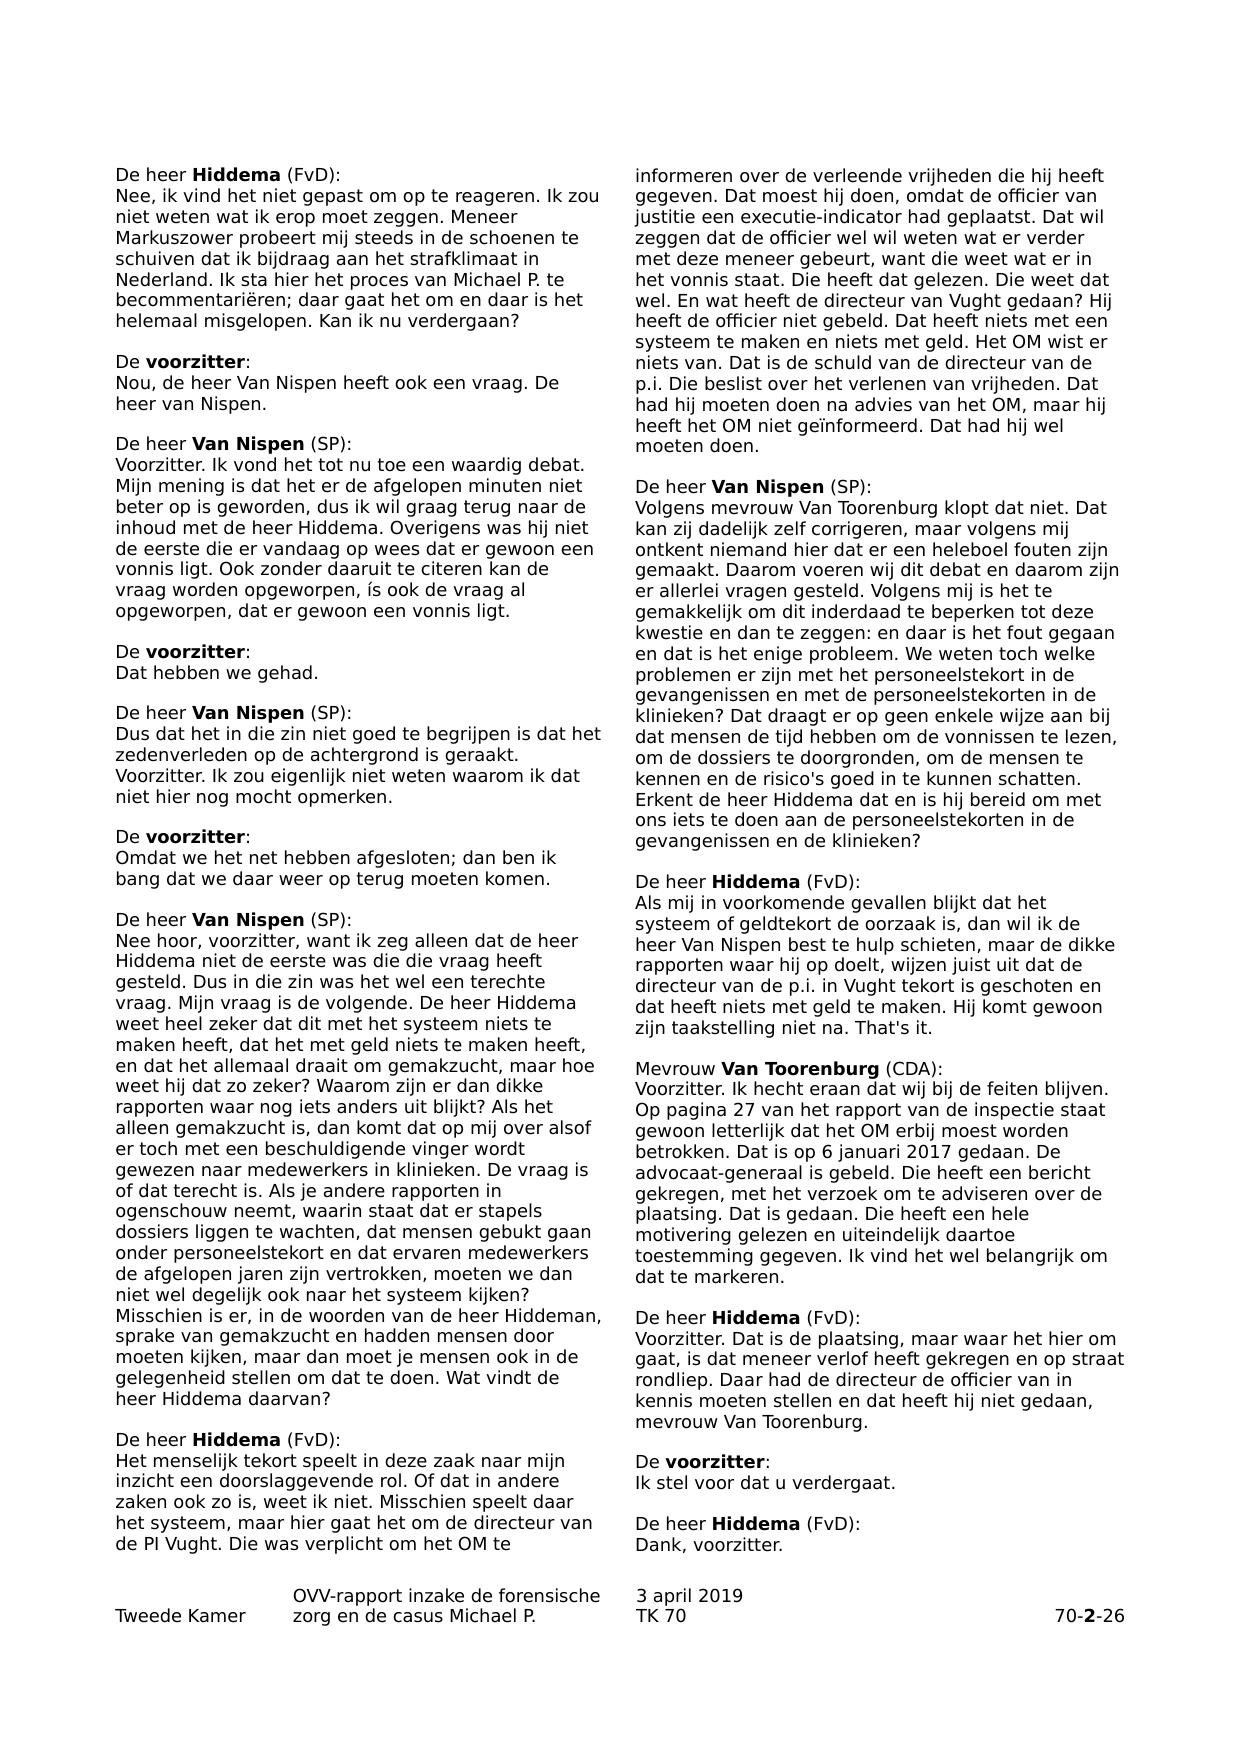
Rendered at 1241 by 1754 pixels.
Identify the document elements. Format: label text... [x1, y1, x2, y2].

text Nee hoor, voorzitter, want ik zeg alleen dat de heer Hiddema niet de eerste was die die vraag heeft gesteld. Dus in die zin was het wel een terechte vraag. Mijn vraag is de volgende. De heer Hiddema weet heel zeker dat dit met het systeem niets te maken heeft, dat het met geld niets te maken heeft, en dat het allemaal draait om gemakzucht, maar hoe weet hij dat zo zeker? Waarom zijn er dan dikke rapporten waar nog iets anders uit blijkt? Als het alleen gemakzucht is, dan komt dat op mij over alsof er toch met een beschuldigende vinger wordt gewezen naar medewerkers in klinieken. De vraag is of dat terecht is. Als je andere rapporten in ogenschouw neemt, waarin staat dat er stapels dossiers liggen te wachten, dat mensen gebukt gaan onder personeelstekort en dat ervaren medewerkers de afgelopen jaren zijn vertrokken, moeten we dan niet wel degelijk ook naar het systeem kijken? Misschien is er, in de woorden van de heer Hiddeman, sprake van gemakzucht en hadden mensen door moeten kijken, maar dan moet je mensen ook in de gelegenheid stellen om dat te doen. Wat vindt de heer Hiddema daarvan? [115, 930, 605, 1409]
text De heer Hiddema (FvD): [635, 1514, 1125, 1535]
text Het menselijk tekort speelt in deze zaak naar mijn inzicht een doorslaggevende rol. Of dat in andere zaken ook zo is, weet ik niet. Misschien speelt daar het systeem, maar hier gaat het om de directeur van de PI Vught. Die was verplicht om het OM te [115, 1450, 605, 1554]
text Dank, voorzitter. [635, 1535, 1125, 1556]
text De heer Van Nispen (SP): [115, 910, 605, 930]
text De voorzitter: [115, 827, 605, 848]
text Als mij in voorkomende gevallen blijkt dat het systeem of geldtekort de oorzaak is, dan wil ik de heer Van Nispen best te hulp schieten, maar de dikke rapporten waar hij op doelt, wijzen juist uit dat de directeur van de p.i. in Vught tekort is geschoten en dat heeft niets met geld te maken. Hij komt gewoon zijn taakstelling niet na. That's it. [635, 893, 1125, 1038]
text Nee, ik vind het niet gepast om op te reageren. Ik zou niet weten wat ik erop moet zeggen. Meneer Markuszower probeert mij steeds in de schoenen te schuiven dat ik bijdraag aan het strafklimaat in Nederland. Ik sta hier het proces van Michael P. te becommentariëren; daar gaat het om en daar is het helemaal misgelopen. Kan ik nu verdergaan? [115, 186, 605, 332]
text De heer Van Nispen (SP): [115, 703, 605, 724]
text De heer Van Nispen (SP): [635, 477, 1125, 498]
text Voorzitter. Dat is de plaatsing, maar waar het hier om gaat, is dat meneer verlof heeft gekregen en op straat rondliep. Daar had de directeur de officier van in kennis moeten stellen en dat heeft hij niet gedaan, mevrouw Van Toorenburg. [635, 1328, 1125, 1432]
text Mevrouw Van Toorenburg (CDA): [635, 1058, 1125, 1079]
text informeren over de verleende vrijheden die hij heeft gegeven. Dat moest hij doen, omdat de officier van justitie een executie-indicator had geplaatst. Dat wil zeggen dat de officier wel wil weten wat er verder met deze meneer gebeurt, want die weet wat er in het vonnis staat. Die heeft dat gelezen. Die weet dat wel. En wat heeft de directeur van Vught gedaan? Hij heeft de officier niet gebeld. Dat heeft niets met een systeem te maken en niets met geld. Het OM wist er niets van. Dat is de schuld van de directeur van de p.i. Die beslist over het verlenen van vrijheden. Dat had hij moeten doen na advies van het OM, maar hij heeft het OM niet geïnformeerd. Dat had hij wel moeten doen. [635, 165, 1125, 457]
text Volgens mevrouw Van Toorenburg klopt dat niet. Dat kan zij dadelijk zelf corrigeren, maar volgens mij ontkent niemand hier dat er een heleboel fouten zijn gemaakt. Daarom voeren wij dit debat en daarom zijn er allerlei vragen gesteld. Volgens mij is het te gemakkelijk om dit inderdaad te beperken tot deze kwestie en dan te zeggen: en daar is het fout gegaan en dat is het enige probleem. We weten toch welke problemen er zijn met het personeelstekort in de gevangenissen en met de personeelstekorten in de klinieken? Dat draagt er op geen enkele wijze aan bij dat mensen de tijd hebben om de vonnissen te lezen, om de dossiers te doorgronden, om de mensen te kennen en de risico's goed in te kunnen schatten. Erkent de heer Hiddema dat en is hij bereid om met ons iets te doen aan de personeelstekorten in de gevangenissen en de klinieken? [635, 498, 1125, 852]
text De heer Hiddema (FvD): [635, 872, 1125, 893]
text Dus dat het in die zin niet goed te begrijpen is dat het zedenverleden op de achtergrond is geraakt. Voorzitter. Ik zou eigenlijk niet weten waarom ik dat niet hier nog mocht opmerken. [115, 724, 605, 807]
text De voorzitter: [635, 1452, 1125, 1473]
text Ik stel voor dat u verdergaat. [635, 1473, 1125, 1494]
text Nou, de heer Van Nispen heeft ook een vraag. De heer van Nispen. [115, 373, 605, 414]
text De heer Hiddema (FvD): [115, 165, 605, 186]
text De heer Van Nispen (SP): [115, 434, 605, 455]
text Omdat we het net hebben afgesloten; dan ben ik bang dat we daar weer op terug moeten komen. [115, 848, 605, 890]
text De heer Hiddema (FvD): [115, 1429, 605, 1450]
text De voorzitter: [115, 642, 605, 662]
text Voorzitter. Ik vond het tot nu toe een waardig debat. Mijn mening is dat het er de afgelopen minuten niet beter op is geworden, dus ik wil graag terug naar de inhoud met de heer Hiddema. Overigens was hij niet de eerste die er vandaag op wees dat er gewoon een vonnis ligt. Ook zonder daaruit te citeren kan de vraag worden opgeworpen, ís ook de vraag al opgeworpen, dat er gewoon een vonnis ligt. [115, 455, 605, 622]
text De heer Hiddema (FvD): [635, 1307, 1125, 1328]
text Voorzitter. Ik hecht eraan dat wij bij de feiten blijven. Op pagina 27 van het rapport van de inspectie staat gewoon letterlijk dat het OM erbij moest worden betrokken. Dat is op 6 januari 2017 gedaan. De advocaat-generaal is gebeld. Die heeft een bericht gekregen, met het verzoek om te adviseren over de plaatsing. Dat is gedaan. Die heeft een hele motivering gelezen en uiteindelijk daartoe toestemming gegeven. Ik vind het wel belangrijk om dat te markeren. [635, 1079, 1125, 1287]
text De voorzitter: [115, 352, 605, 373]
text Dat hebben we gehad. [115, 662, 605, 683]
